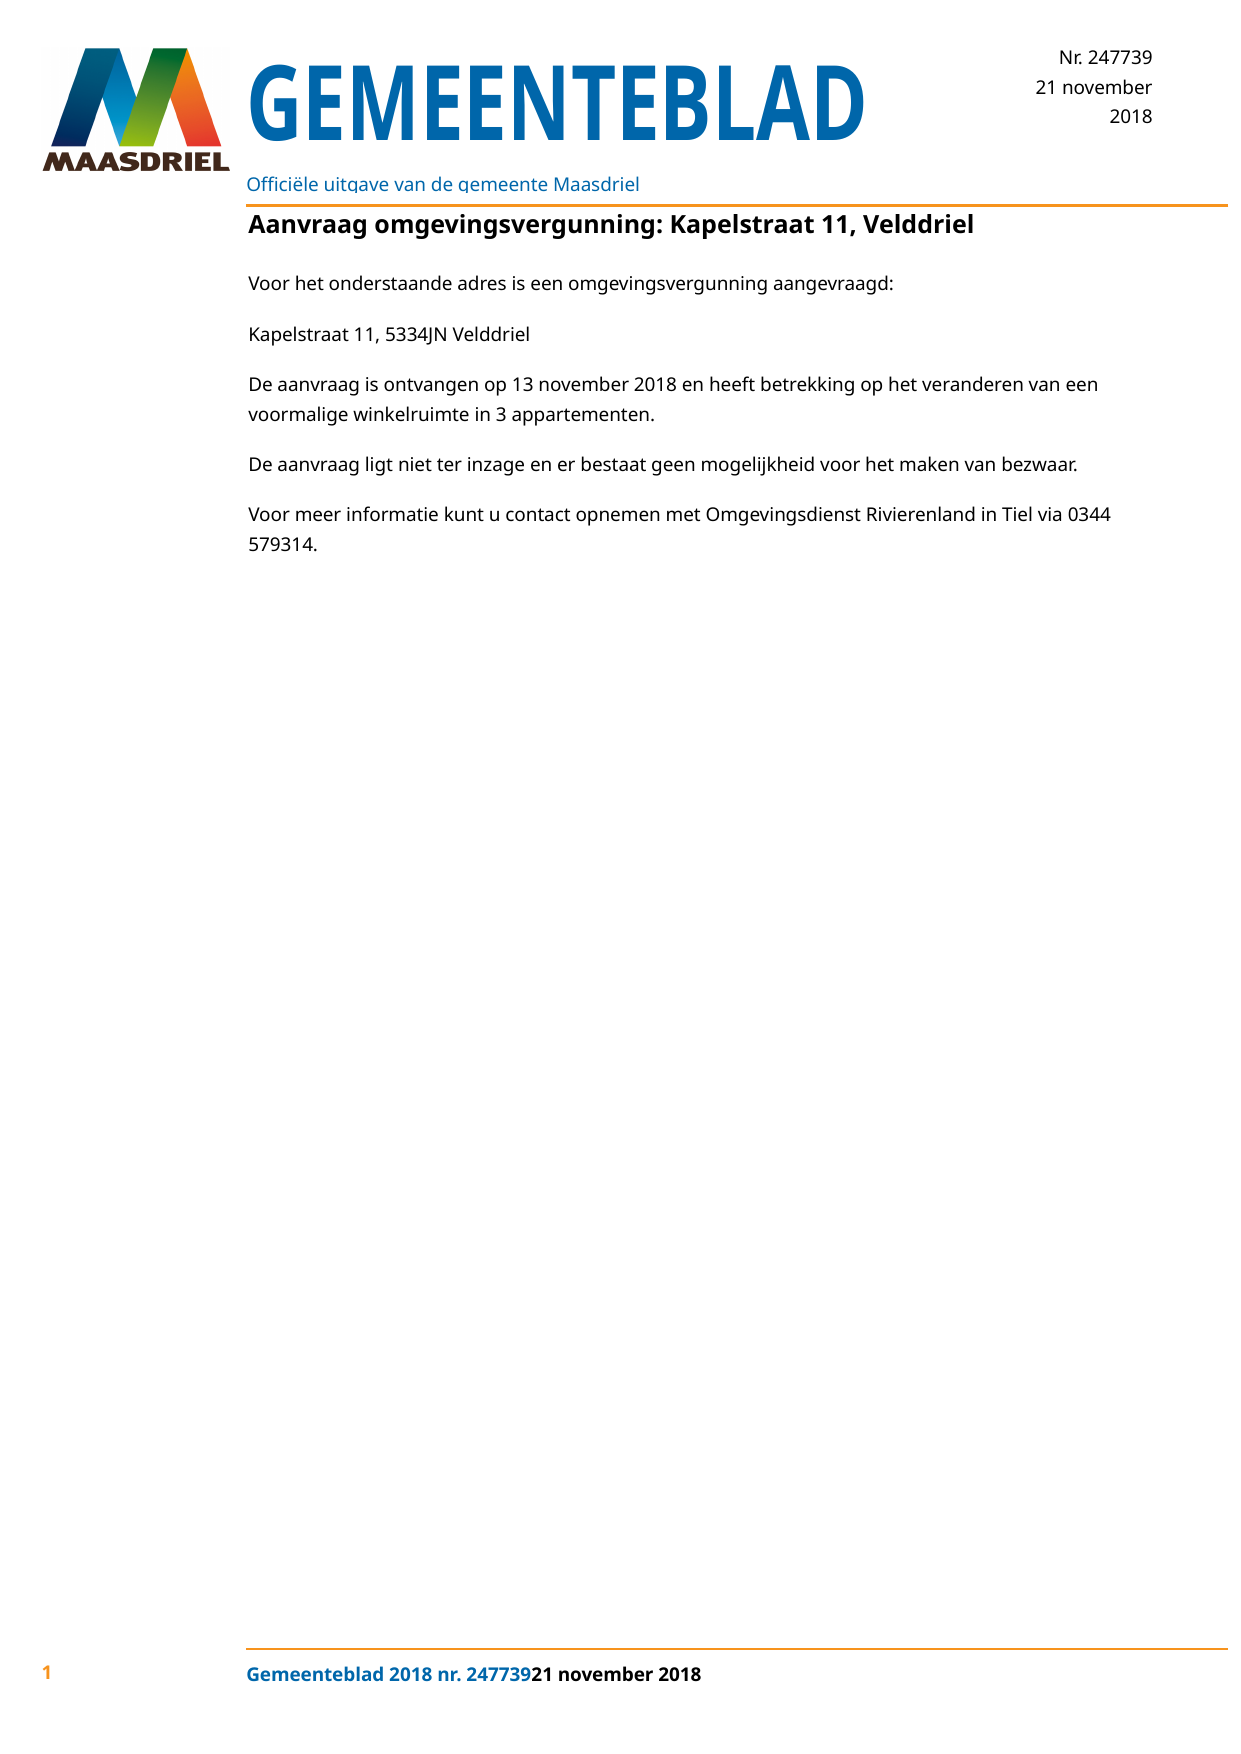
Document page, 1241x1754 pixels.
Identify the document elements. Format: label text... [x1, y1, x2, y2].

text Voor het onderstaande adres is een omgevingsvergunning aangevraagd: [248, 270, 1152, 296]
text De aanvraag ligt niet ter inzage en er bestaat geen mogelijkheid voor het maken van bezwaar. [248, 451, 1152, 477]
text De aanvraag is ontvangen op 13 november 2018 en heeft betrekking op het veranderen van een voormalige winkelruimte in 3 appartementen. [248, 371, 1152, 426]
text Aanvraag omgevingsvergunning: Kapelstraat 11, Velddriel [248, 207, 1152, 241]
text Kapelstraat 11, 5334JN Velddriel [248, 321, 1152, 346]
text Voor meer informatie kunt u contact opnemen met Omgevingsdienst Rivierenland in Tiel via 0344 579314. [248, 502, 1152, 557]
picture [41, 47, 231, 172]
